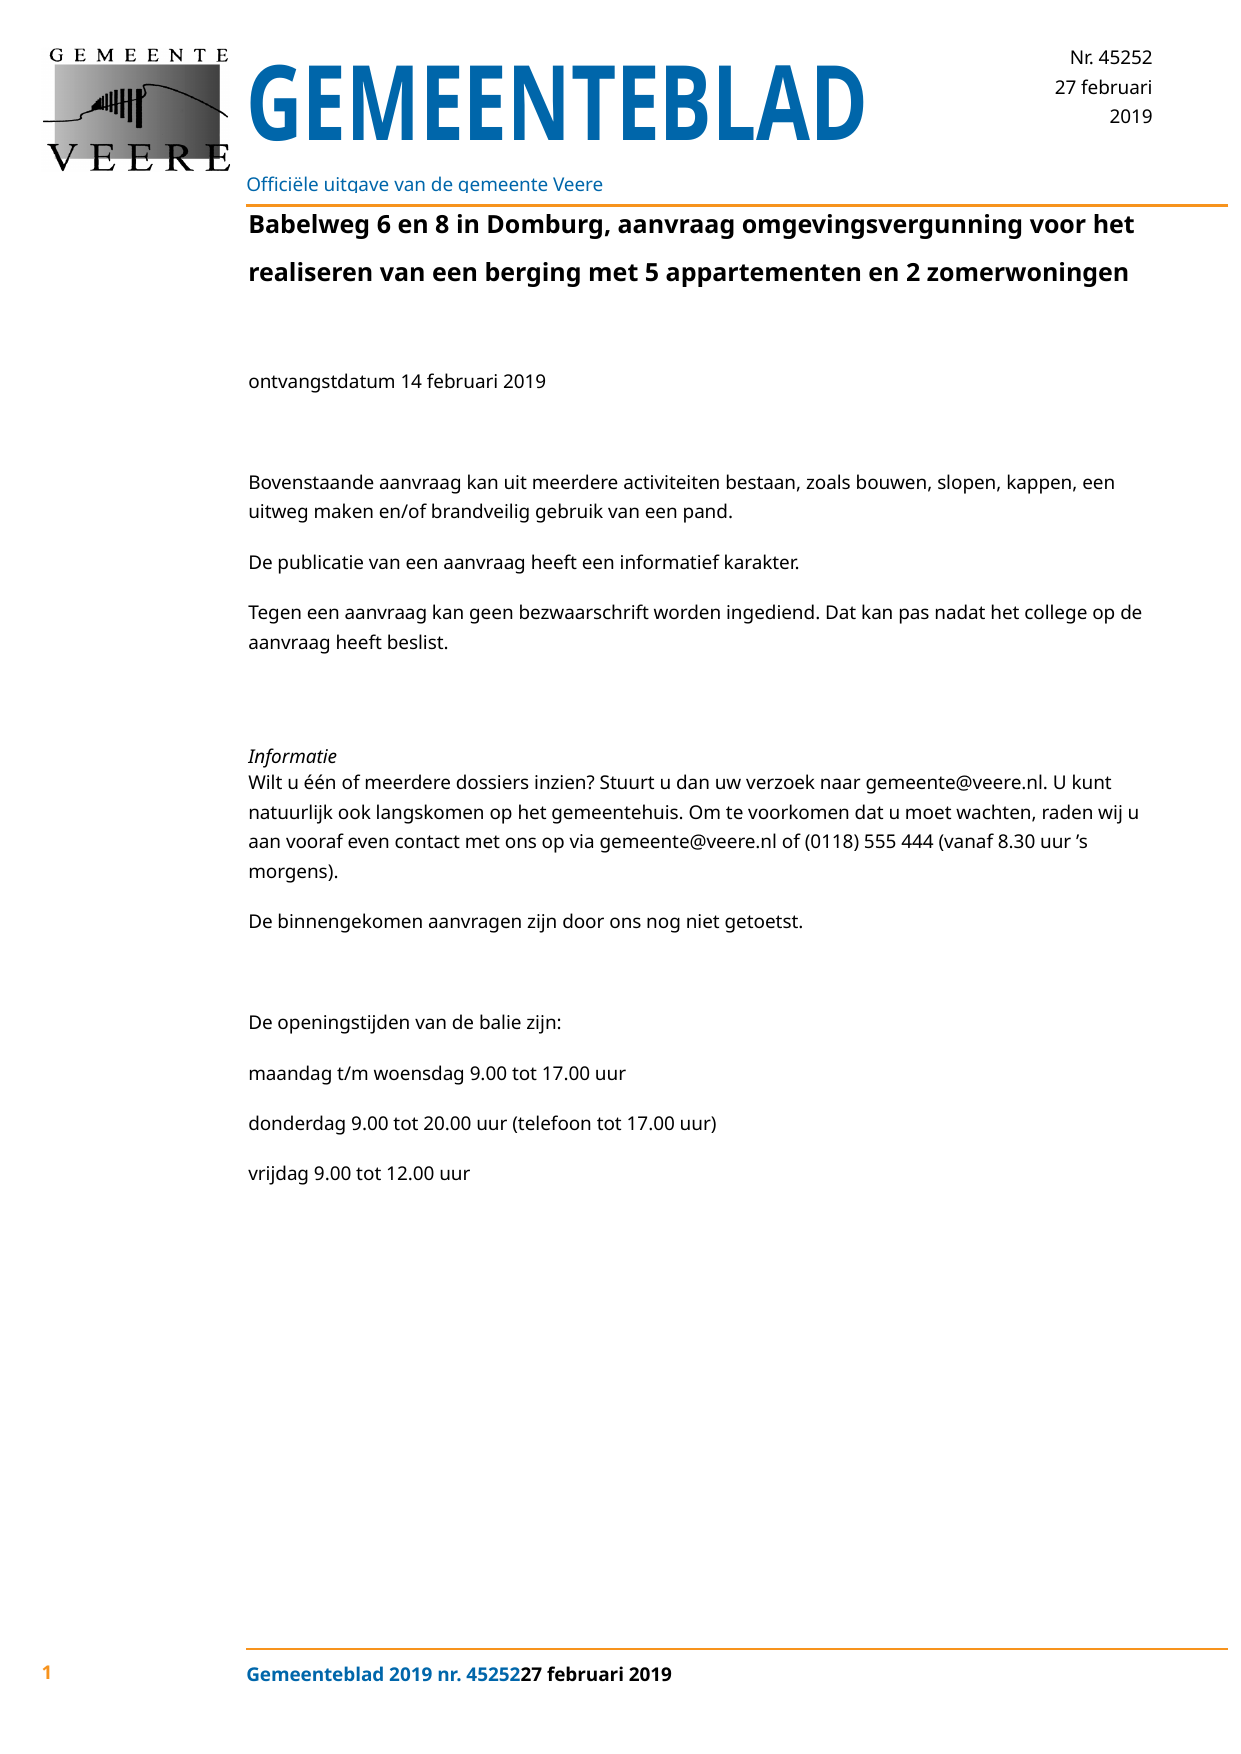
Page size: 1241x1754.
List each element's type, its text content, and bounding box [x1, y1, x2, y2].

text Bovenstaande aanvraag kan uit meerdere activiteiten bestaan, zoals bouwen, slopen, kappen, een uitweg maken en/of brandveilig gebruik van een pand. [248, 469, 1152, 524]
text De binnengekomen aanvragen zijn door ons nog niet getoetst. [248, 908, 1152, 934]
text De publicatie van een aanvraag heeft een informatief karakter. [248, 549, 1152, 575]
text donderdag 9.00 tot 20.00 uur (telefoon tot 17.00 uur) [248, 1110, 1152, 1136]
picture [41, 47, 231, 172]
text De openingstijden van de balie zijn: [248, 1009, 1152, 1035]
text Tegen een aanvraag kan geen bezwaarschrift worden ingediend. Dat kan pas nadat het college op de aanvraag heeft beslist. [248, 599, 1152, 655]
text maandag t/m woensdag 9.00 tot 17.00 uur [248, 1060, 1152, 1085]
text ontvangstdatum 14 februari 2019 [248, 368, 1152, 394]
text Babelweg 6 en 8 in Domburg, aanvraag omgevingsvergunning voor het realiseren van een berging met 5 appartementen en 2 zomerwoningen [248, 207, 1152, 288]
text Informatie [248, 743, 1152, 769]
text Wilt u één of meerdere dossiers inzien? Stuurt u dan uw verzoek naar gemeente@veere.nl. U kunt natuurlijk ook langskomen op het gemeentehuis. Om te voorkomen dat u moet wachten, raden wij u aan vooraf even contact met ons op via gemeente@veere.nl of (0118) 555 444 (vanaf 8.30 uur ’s morgens). [248, 769, 1152, 884]
text vrijdag 9.00 tot 12.00 uur [248, 1161, 1152, 1186]
